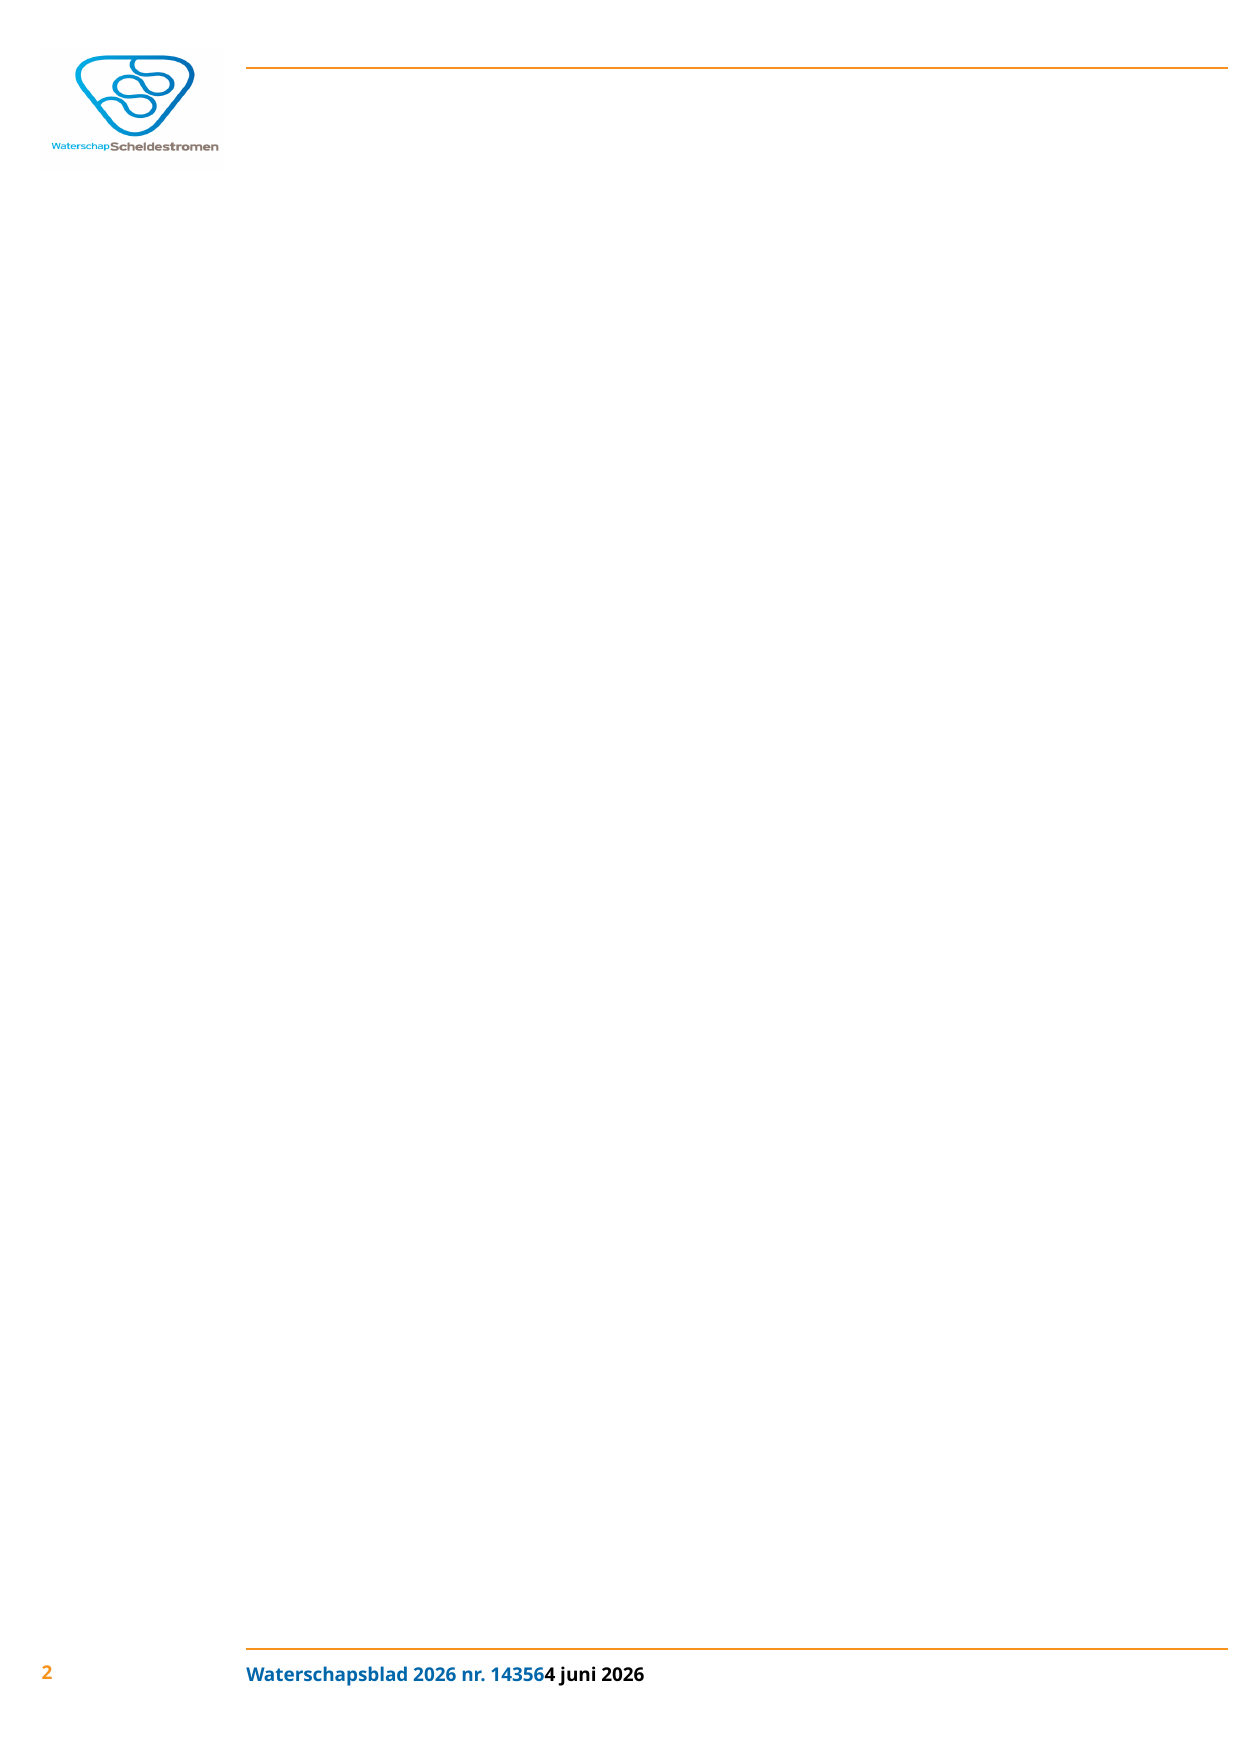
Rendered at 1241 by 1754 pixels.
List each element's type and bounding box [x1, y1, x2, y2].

picture [41, 47, 231, 172]
